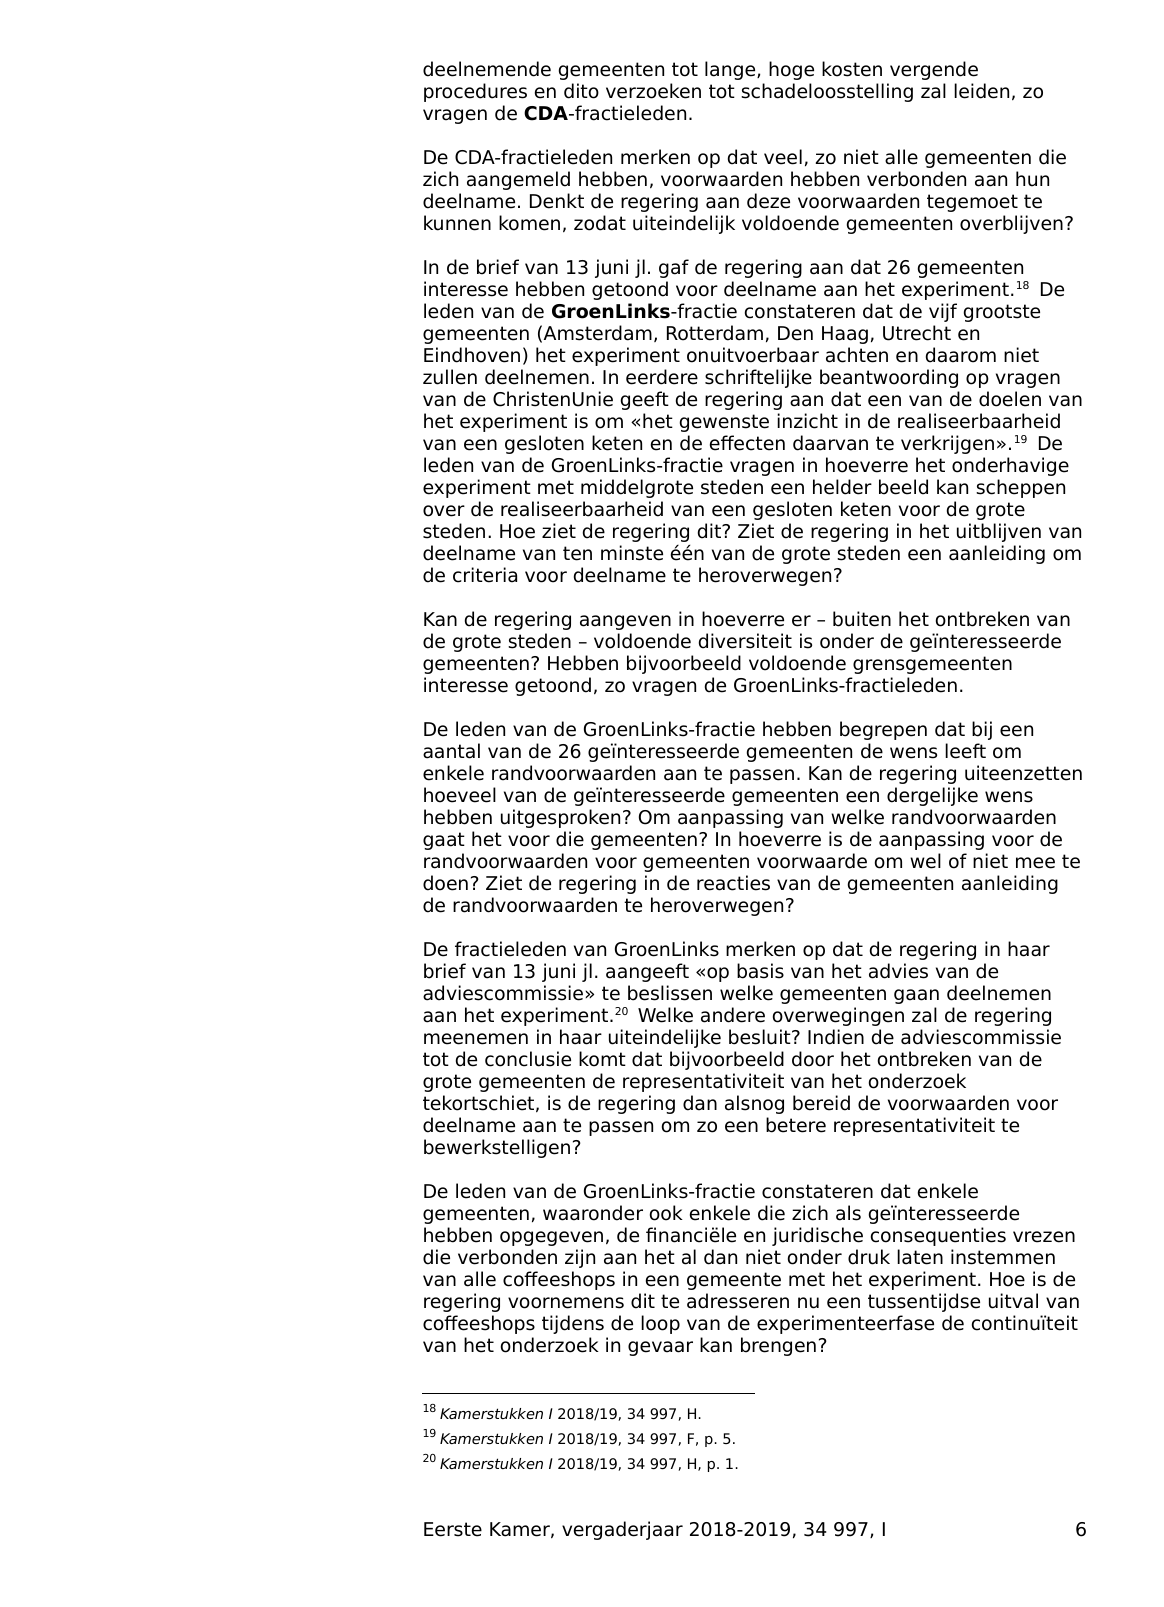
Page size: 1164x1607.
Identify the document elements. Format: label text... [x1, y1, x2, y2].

text De leden van de GroenLinks-fractie hebben begrepen dat bij een aantal van de 26 geïnteresseerde gemeenten de wens leeft om enkele randvoorwaarden aan te passen. Kan de regering uiteenzetten hoeveel van de geïnteresseerde gemeenten een dergelijke wens hebben uitgesproken? Om aanpassing van welke randvoorwaarden gaat het voor die gemeenten? In hoeverre is de aanpassing voor de randvoorwaarden voor gemeenten voorwaarde om wel of niet mee te doen? Ziet de regering in de reacties van de gemeenten aanleiding de randvoorwaarden te heroverwegen? [422, 719, 1087, 917]
text Kamerstukken I 2018/19, 34 997, H, p. 1. [422, 1452, 1087, 1474]
text De CDA-fractieleden merken op dat veel, zo niet alle gemeenten die zich aangemeld hebben, voorwaarden hebben verbonden aan hun deelname. Denkt de regering aan deze voorwaarden tegemoet te kunnen komen, zodat uiteindelijk voldoende gemeenten overblijven? [422, 147, 1087, 235]
text Kamerstukken I 2018/19, 34 997, F, p. 5. [422, 1427, 1087, 1449]
text Kamerstukken I 2018/19, 34 997, H. [422, 1402, 1087, 1424]
text Kan de regering aangeven in hoeverre er – buiten het ontbreken van de grote steden – voldoende diversiteit is onder de geïnteresseerde gemeenten? Hebben bijvoorbeeld voldoende grensgemeenten interesse getoond, zo vragen de GroenLinks-fractieleden. [422, 609, 1087, 697]
text deelnemende gemeenten tot lange, hoge kosten vergende procedures en dito verzoeken tot schadeloosstelling zal leiden, zo vragen de CDA-fractieleden. [422, 59, 1087, 125]
text In de brief van 13 juni jl. gaf de regering aan dat 26 gemeenten interesse hebben getoond voor deelname aan het experiment. De leden van de GroenLinks-fractie constateren dat de vijf grootste gemeenten (Amsterdam, Rotterdam, Den Haag, Utrecht en Eindhoven) het experiment onuitvoerbaar achten en daarom niet zullen deelnemen. In eerdere schriftelijke beantwoording op vragen van de ChristenUnie geeft de regering aan dat een van de doelen van het experiment is om «het gewenste inzicht in de realiseerbaarheid van een gesloten keten en de effecten daarvan te verkrijgen». De leden van de GroenLinks-fractie vragen in hoeverre het onderhavige experiment met middelgrote steden een helder beeld kan scheppen over de realiseerbaarheid van een gesloten keten voor de grote steden. Hoe ziet de regering dit? Ziet de regering in het uitblijven van deelname van ten minste één van de grote steden een aanleiding om de criteria voor deelname te heroverwegen? [422, 257, 1087, 587]
text De leden van de GroenLinks-fractie constateren dat enkele gemeenten, waaronder ook enkele die zich als geïnteresseerde hebben opgegeven, de financiële en juridische consequenties vrezen die verbonden zijn aan het al dan niet onder druk laten instemmen van alle coffeeshops in een gemeente met het experiment. Hoe is de regering voornemens dit te adresseren nu een tussentijdse uitval van coffeeshops tijdens de loop van de experimenteerfase de continuïteit van het onderzoek in gevaar kan brengen? [422, 1181, 1087, 1357]
text De fractieleden van GroenLinks merken op dat de regering in haar brief van 13 juni jl. aangeeft «op basis van het advies van de adviescommissie» te beslissen welke gemeenten gaan deelnemen aan het experiment. Welke andere overwegingen zal de regering meenemen in haar uiteindelijke besluit? Indien de adviescommissie tot de conclusie komt dat bijvoorbeeld door het ontbreken van de grote gemeenten de representativiteit van het onderzoek tekortschiet, is de regering dan alsnog bereid de voorwaarden voor deelname aan te passen om zo een betere representativiteit te bewerkstelligen? [422, 939, 1087, 1159]
